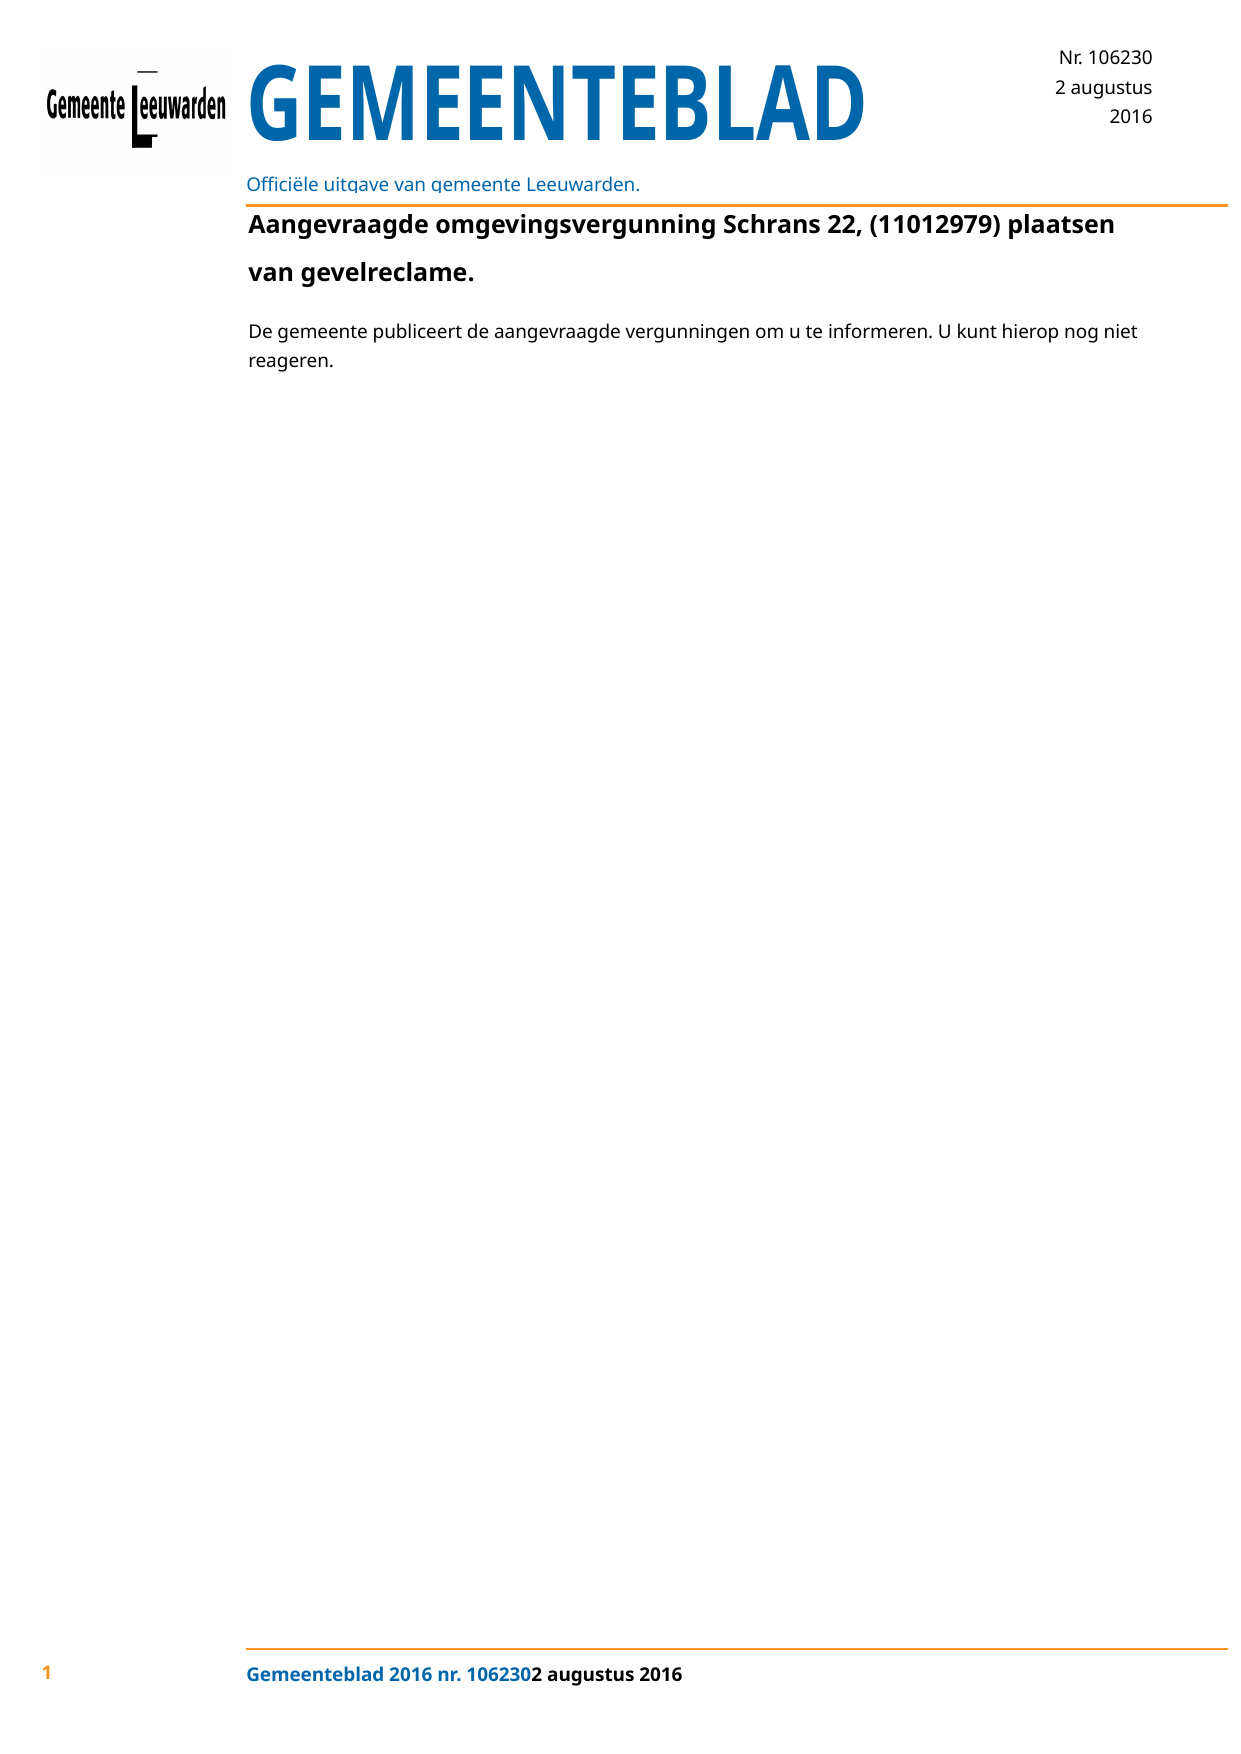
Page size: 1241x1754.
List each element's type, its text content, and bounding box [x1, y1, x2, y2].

picture [41, 47, 231, 172]
text Aangevraagde omgevingsvergunning Schrans 22, (11012979) plaatsen van gevelreclame. [248, 207, 1152, 288]
text De gemeente publiceert de aangevraagde vergunningen om u te informeren. U kunt hierop nog niet reageren. [248, 318, 1152, 373]
